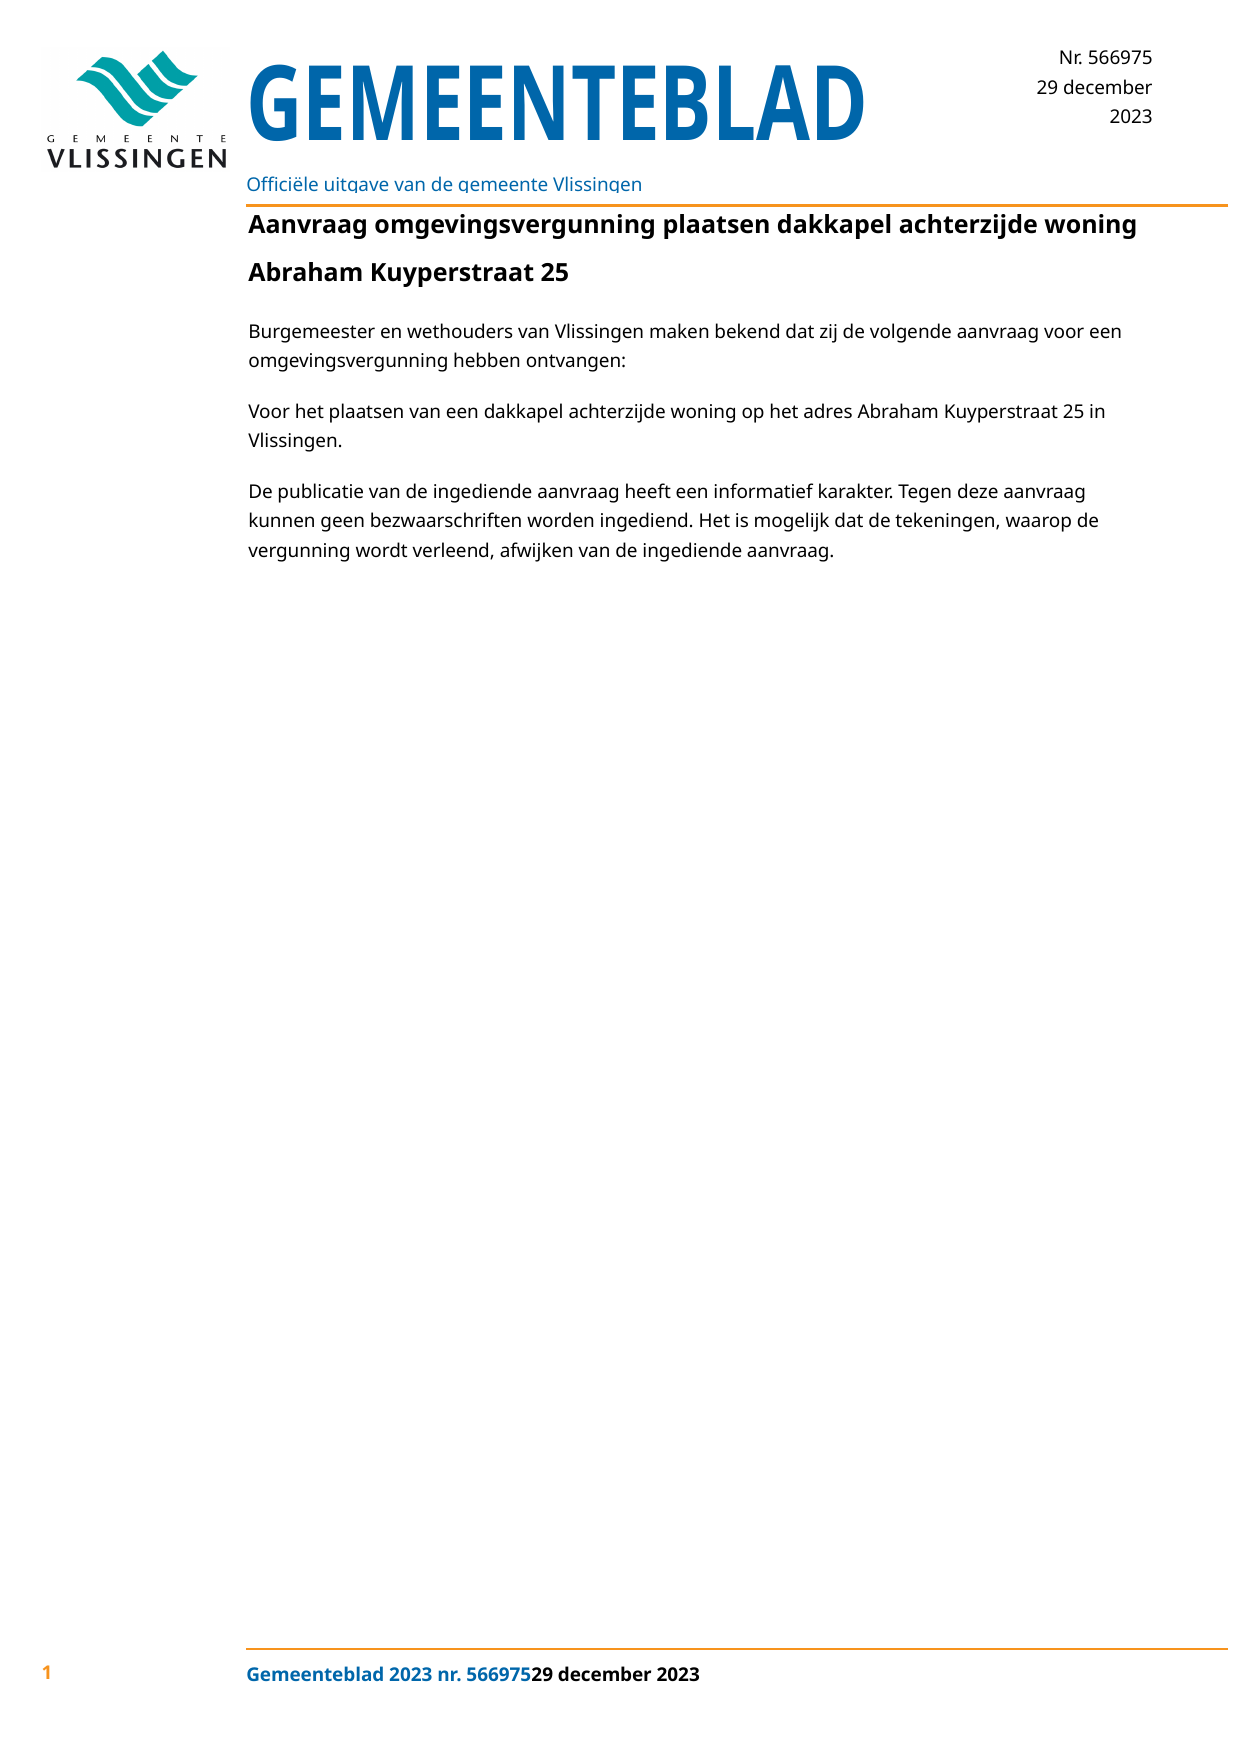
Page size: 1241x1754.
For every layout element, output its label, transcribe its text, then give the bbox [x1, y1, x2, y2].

text Voor het plaatsen van een dakkapel achterzijde woning op het adres Abraham Kuyperstraat 25 in Vlissingen. [248, 398, 1152, 453]
text Burgemeester en wethouders van Vlissingen maken bekend dat zij de volgende aanvraag voor een omgevingsvergunning hebben ontvangen: [248, 318, 1152, 373]
picture [41, 47, 231, 172]
text Aanvraag omgevingsvergunning plaatsen dakkapel achterzijde woning Abraham Kuyperstraat 25 [248, 207, 1152, 288]
text De publicatie van de ingediende aanvraag heeft een informatief karakter. Tegen deze aanvraag kunnen geen bezwaarschriften worden ingediend. Het is mogelijk dat de tekeningen, waarop de vergunning wordt verleend, afwijken van de ingediende aanvraag. [248, 478, 1152, 563]
